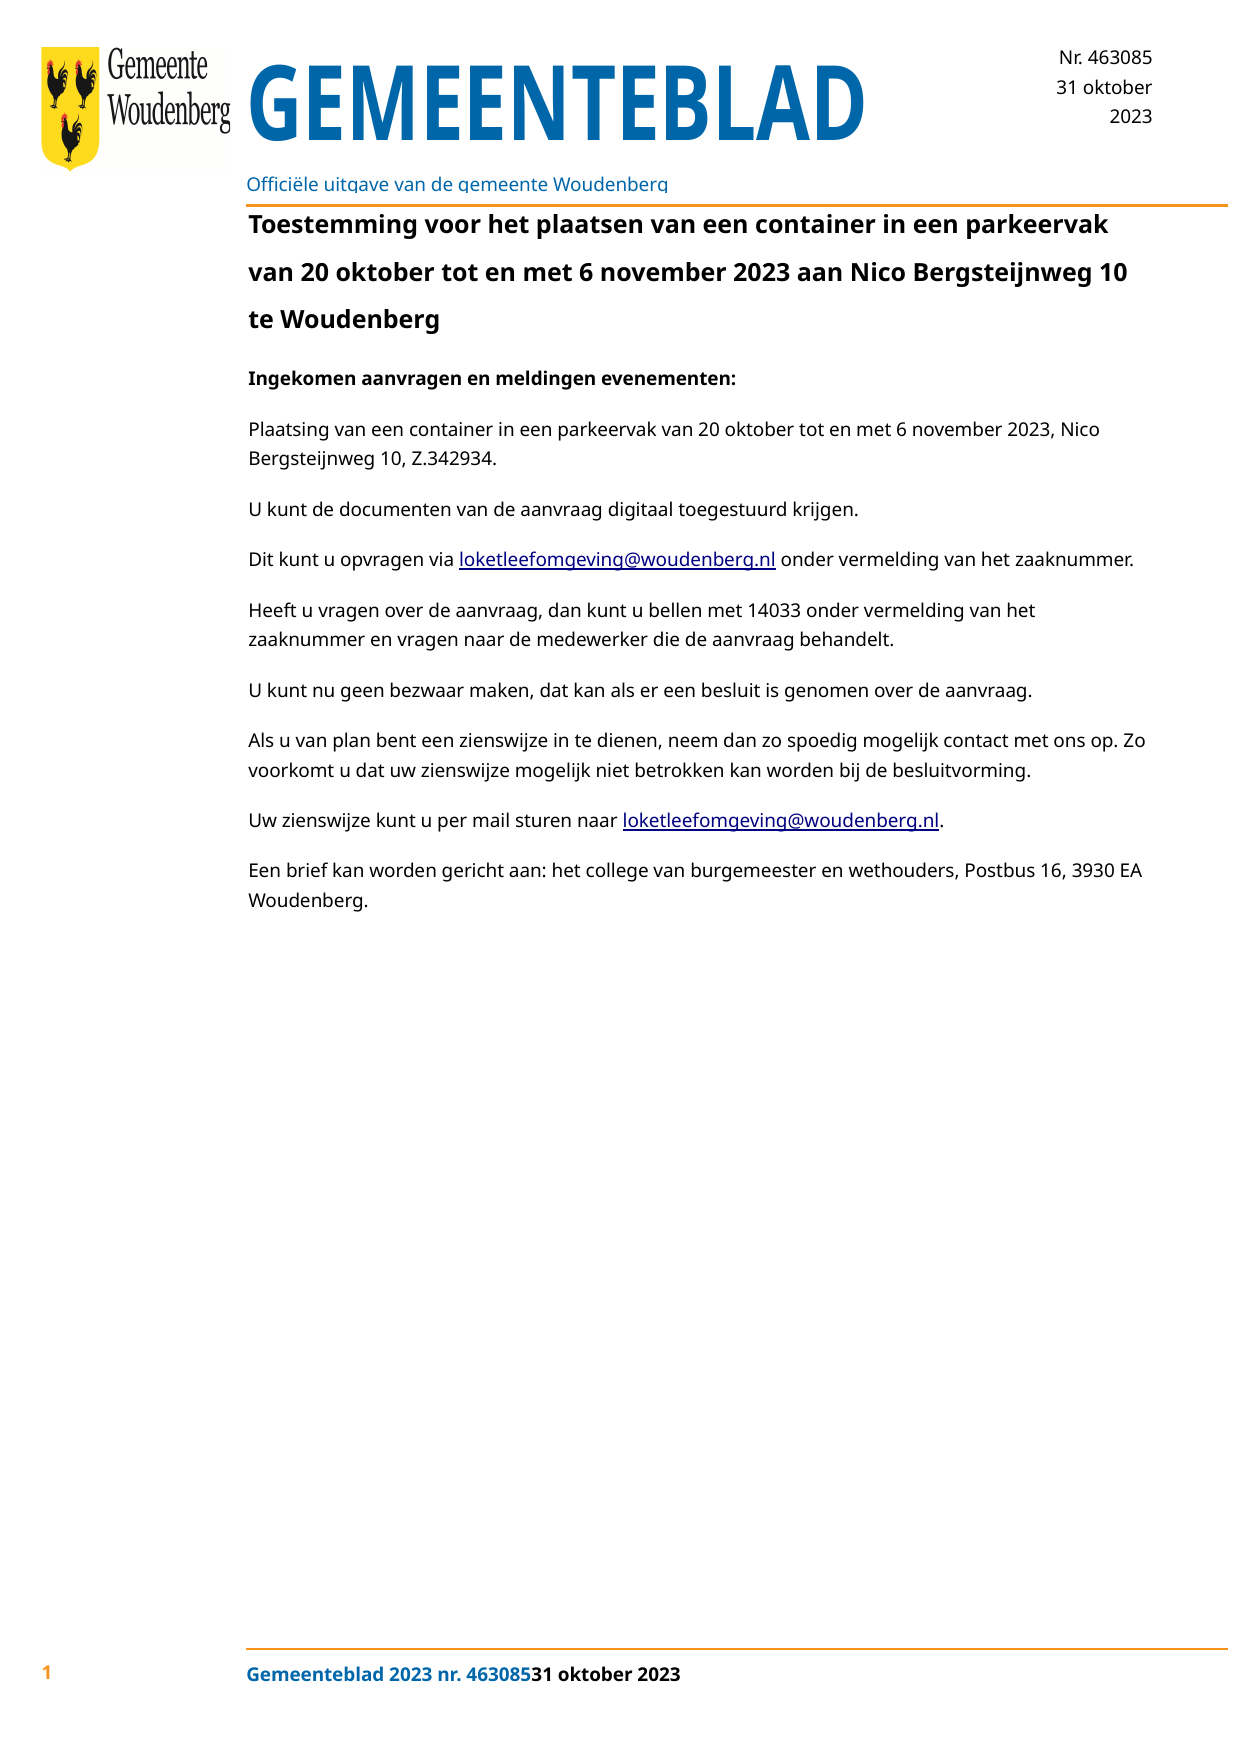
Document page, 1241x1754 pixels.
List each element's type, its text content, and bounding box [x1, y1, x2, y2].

text U kunt de documenten van de aanvraag digitaal toegestuurd krijgen. [248, 496, 1152, 522]
text U kunt nu geen bezwaar maken, dat kan als er een besluit is genomen over de aanvraag. [248, 677, 1152, 702]
text Als u van plan bent een zienswijze in te dienen, neem dan zo spoedig mogelijk contact met ons op. Zo voorkomt u dat uw zienswijze mogelijk niet betrokken kan worden bij de besluitvorming. [248, 727, 1152, 782]
text Uw zienswijze kunt u per mail sturen naar loketleefomgeving@woudenberg.nl. [248, 807, 1152, 833]
picture [41, 47, 231, 172]
text Heeft u vragen over de aanvraag, dan kunt u bellen met 14033 onder vermelding van het zaaknummer en vragen naar de medewerker die de aanvraag behandelt. [248, 597, 1152, 652]
text Plaatsing van een container in een parkeervak van 20 oktober tot en met 6 november 2023, Nico Bergsteijnweg 10, Z.342934. [248, 416, 1152, 471]
text Ingekomen aanvragen en meldingen evenementen: [248, 366, 1152, 391]
text Een brief kan worden gericht aan: het college van burgemeester en wethouders, Postbus 16, 3930 EA Woudenberg. [248, 858, 1152, 913]
text Toestemming voor het plaatsen van een container in een parkeervak van 20 oktober tot en met 6 november 2023 aan Nico Bergsteijnweg 10 te Woudenberg [248, 207, 1152, 336]
text Dit kunt u opvragen via loketleefomgeving@woudenberg.nl onder vermelding van het zaaknummer. [248, 546, 1152, 572]
